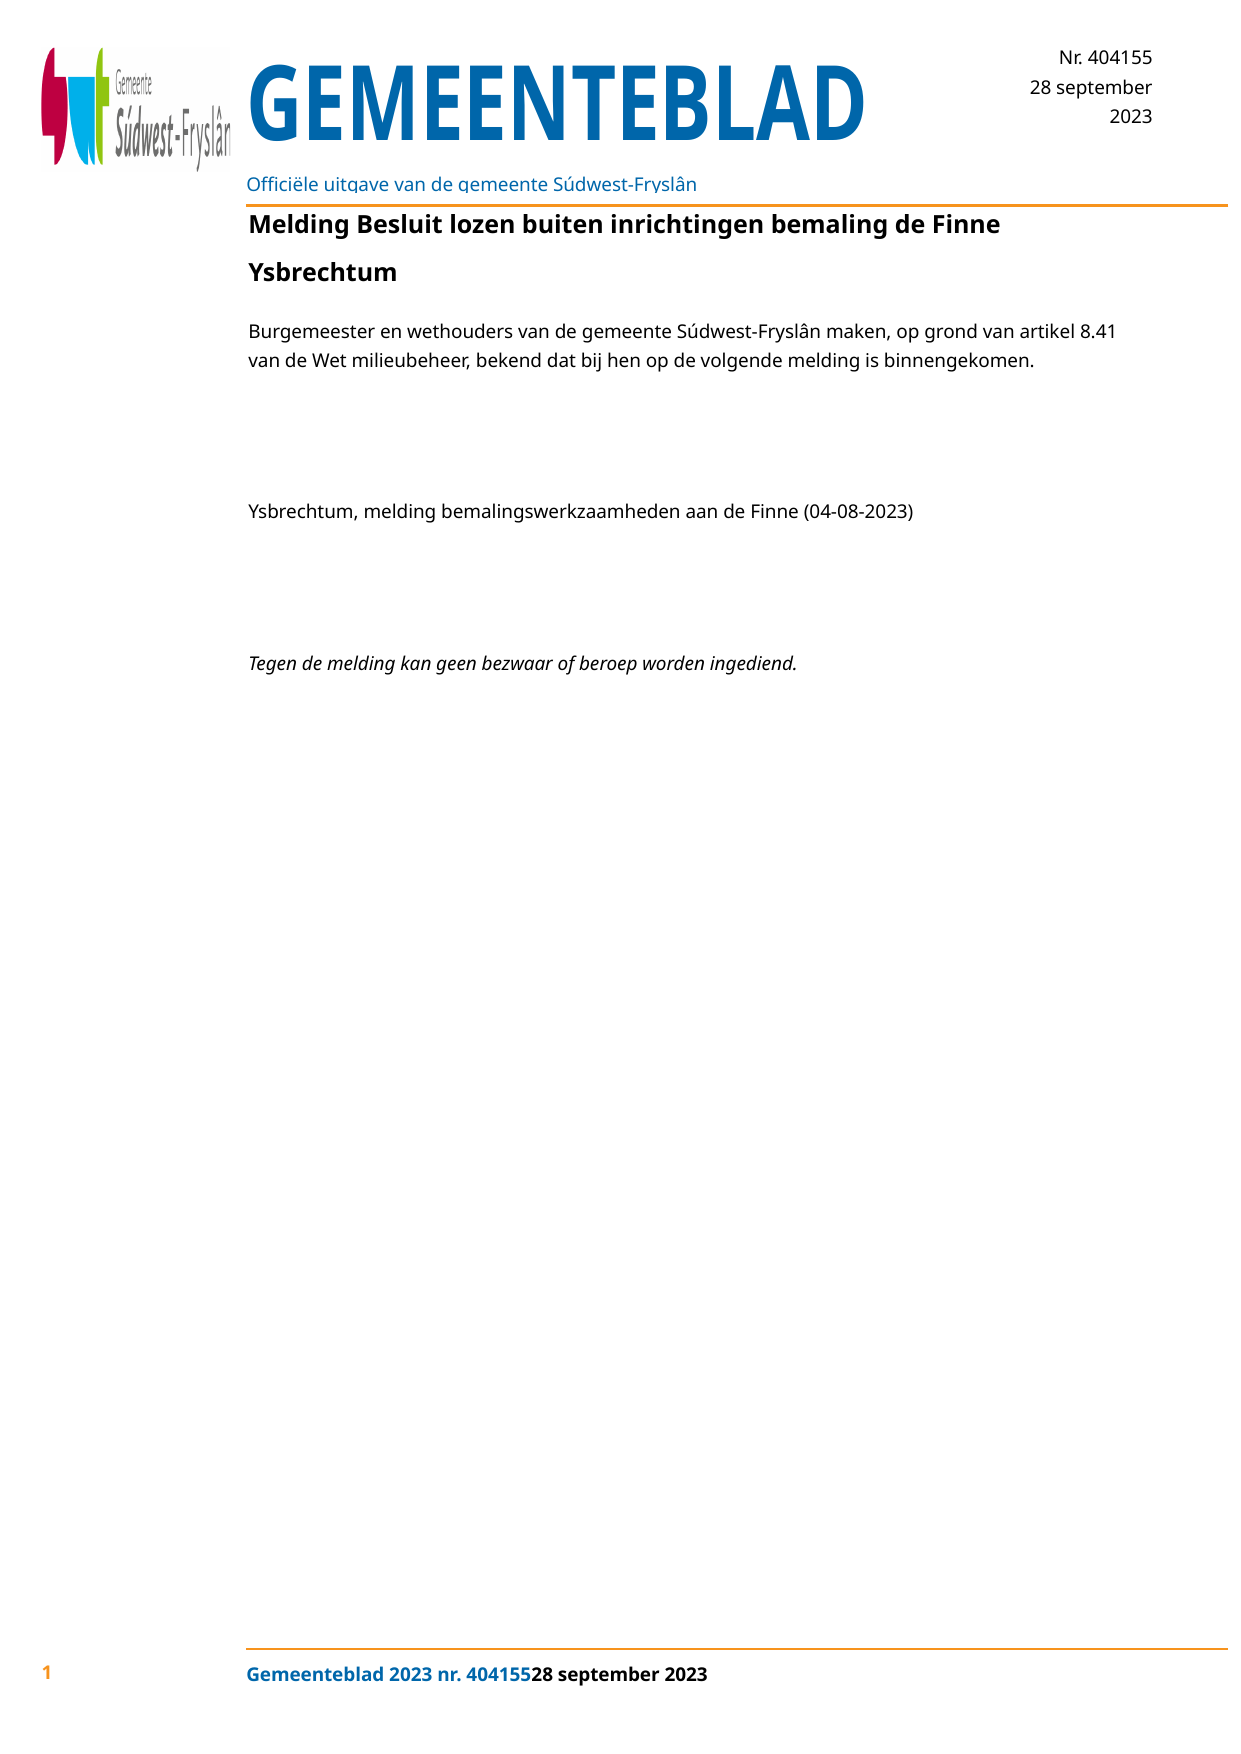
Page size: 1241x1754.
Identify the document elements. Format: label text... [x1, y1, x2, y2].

text Ysbrechtum, melding bemalingswerkzaamheden aan de Finne (04-08-2023) [248, 499, 1152, 524]
text Tegen de melding kan geen bezwaar of beroep worden ingediend. [248, 650, 1152, 676]
picture [41, 47, 231, 172]
text Melding Besluit lozen buiten inrichtingen bemaling de Finne Ysbrechtum [248, 207, 1152, 288]
text Burgemeester en wethouders van de gemeente Súdwest-Fryslân maken, op grond van artikel 8.41 van de Wet milieubeheer, bekend dat bij hen op de volgende melding is binnengekomen. [248, 318, 1152, 373]
